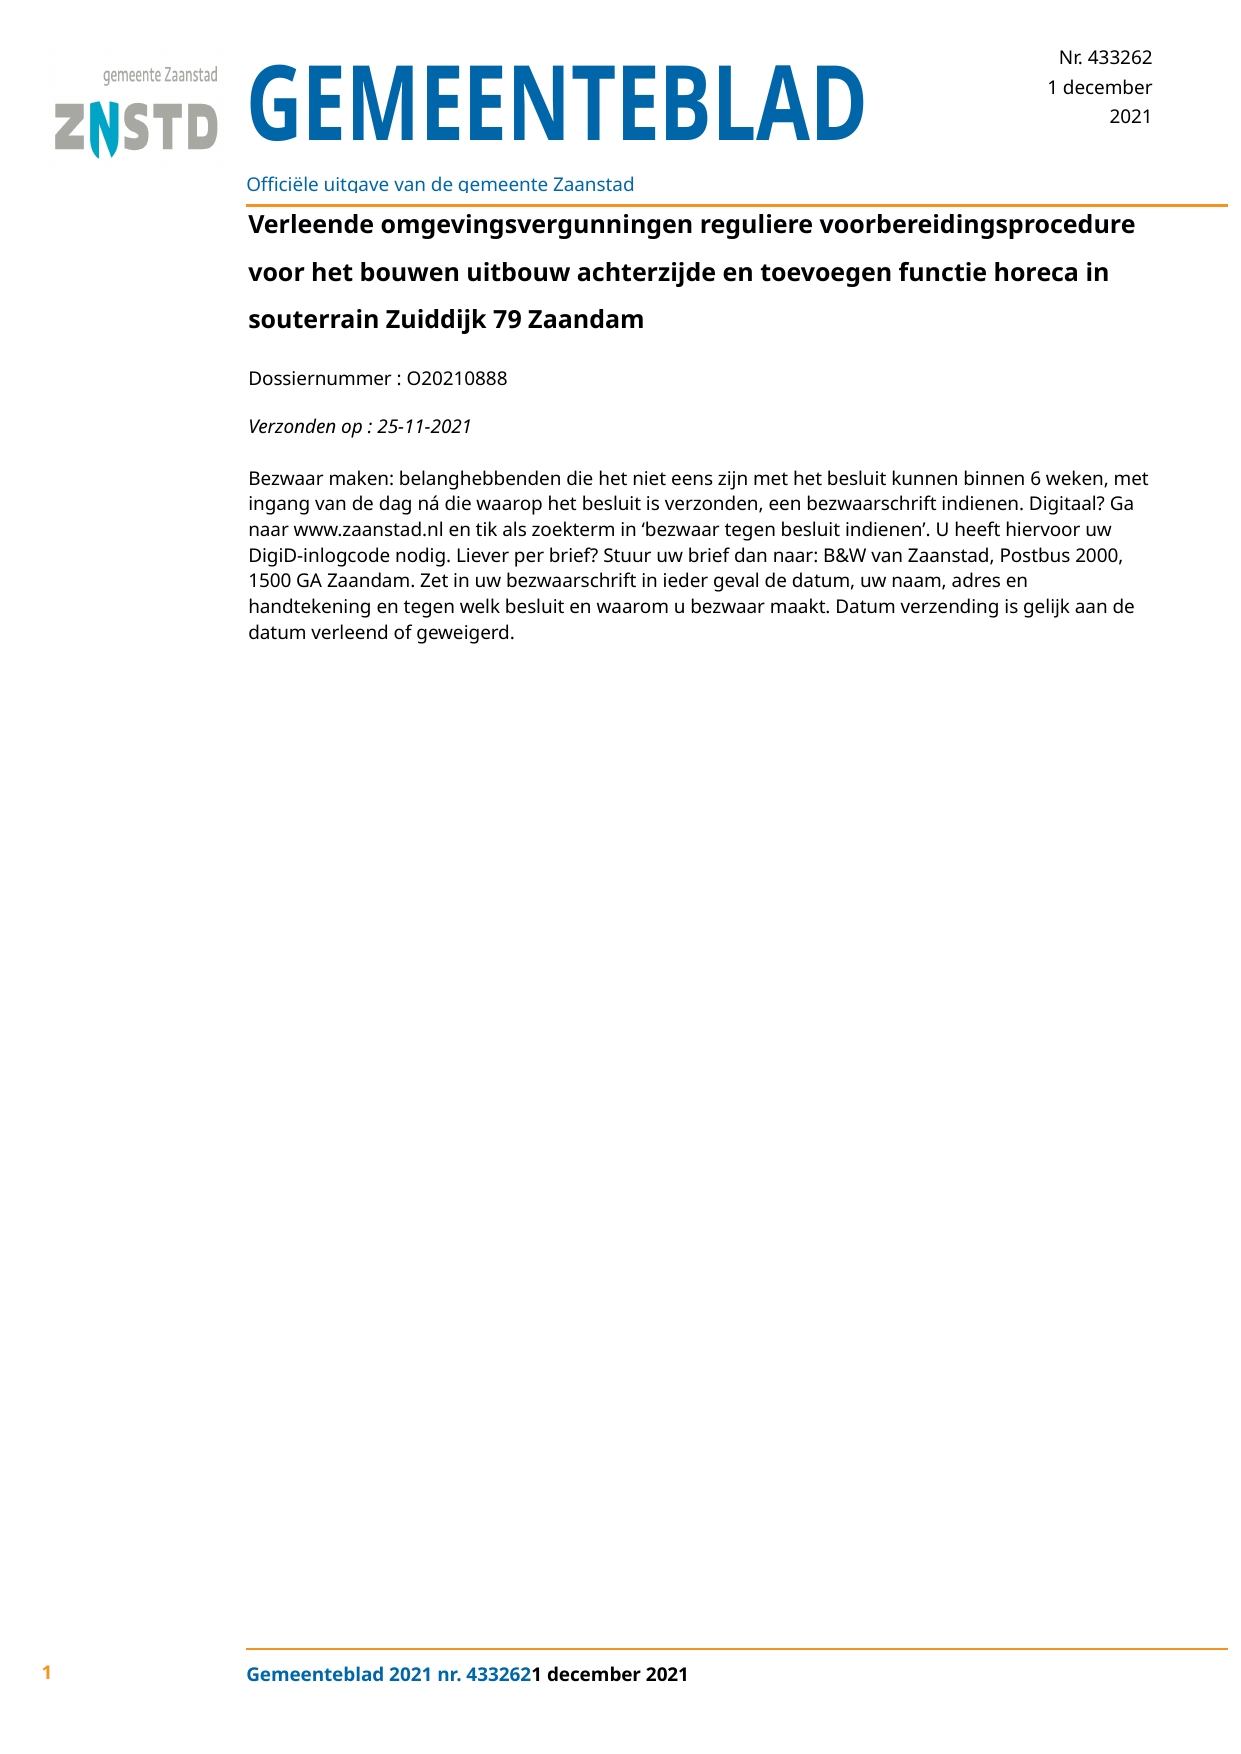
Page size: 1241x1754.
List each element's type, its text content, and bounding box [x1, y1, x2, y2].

picture [41, 47, 231, 172]
text Dossiernummer : O20210888 [248, 366, 1152, 391]
text Bezwaar maken: belanghebbenden die het niet eens zijn met het besluit kunnen binnen 6 weken, met ingang van de dag ná die waarop het besluit is verzonden, een bezwaarschrift indienen. Digitaal? Ga naar www.zaanstad.nl en tik als zoekterm in ‘bezwaar tegen besluit indienen’. U heeft hiervoor uw DigiD-inlogcode nodig. Liever per brief? Stuur uw brief dan naar: B&W van Zaanstad, Postbus 2000, 1500 GA Zaandam. Zet in uw bezwaarschrift in ieder geval de datum, uw naam, adres en handtekening en tegen welk besluit en waarom u bezwaar maakt. Datum verzending is gelijk aan de datum verleend of geweigerd. [248, 465, 1152, 645]
text Verleende omgevingsvergunningen reguliere voorbereidingsprocedure voor het bouwen uitbouw achterzijde en toevoegen functie horeca in souterrain Zuiddijk 79 Zaandam [248, 207, 1152, 336]
text Verzonden op : 25-11-2021 [248, 413, 1152, 439]
